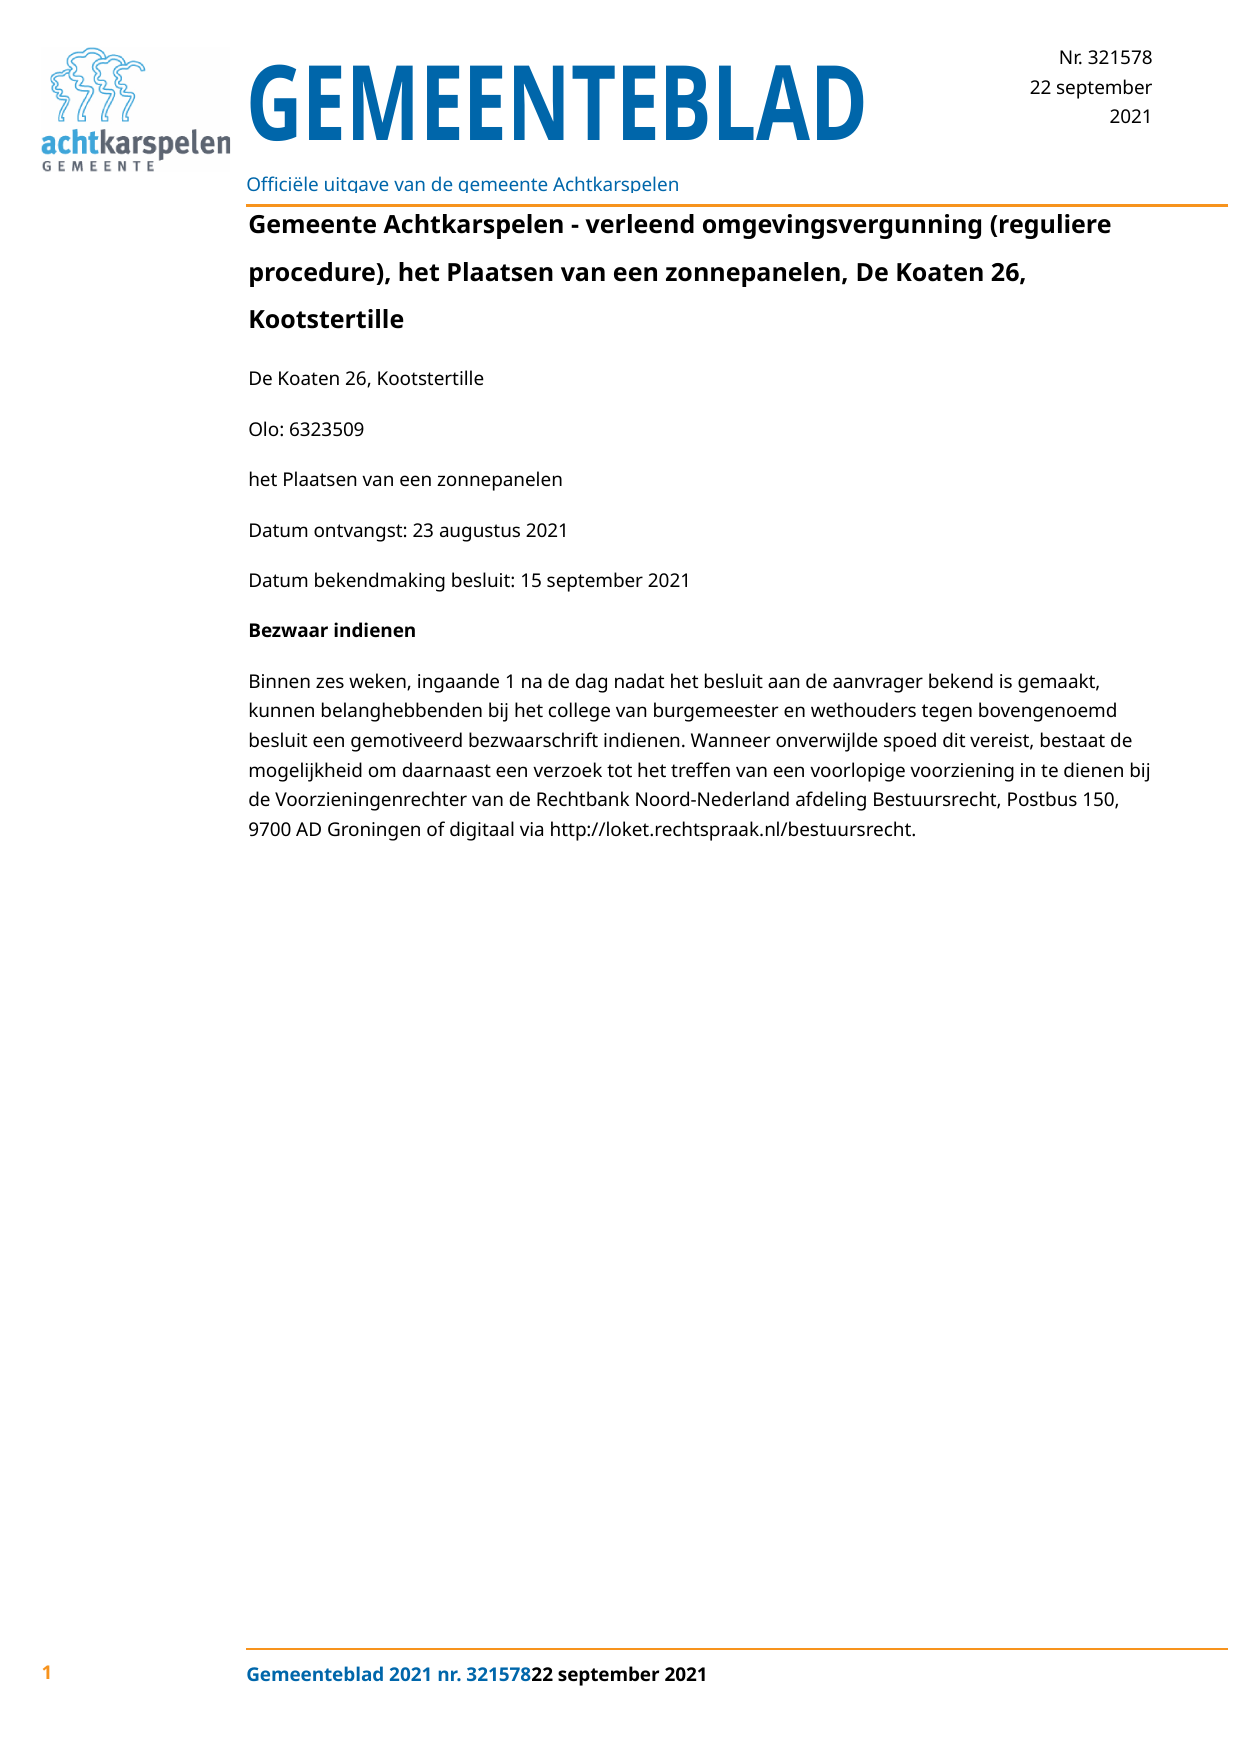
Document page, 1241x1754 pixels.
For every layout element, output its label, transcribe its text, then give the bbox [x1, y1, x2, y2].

text Olo: 6323509 [248, 416, 1152, 442]
text Datum ontvangst: 23 augustus 2021 [248, 517, 1152, 542]
text Binnen zes weken, ingaande 1 na de dag nadat het besluit aan de aanvrager bekend is gemaakt, kunnen belanghebbenden bij het college van burgemeester en wethouders tegen bovengenoemd besluit een gemotiveerd bezwaarschrift indienen. Wanneer onverwijlde spoed dit vereist, bestaat de mogelijkheid om daarnaast een verzoek tot het treffen van een voorlopige voorziening in te dienen bij de Voorzieningenrechter van de Rechtbank Noord-Nederland afdeling Bestuursrecht, Postbus 150, 9700 AD Groningen of digitaal via http://loket.rechtspraak.nl/bestuursrecht. [248, 668, 1152, 842]
text De Koaten 26, Kootstertille [248, 366, 1152, 391]
picture [41, 47, 231, 172]
text het Plaatsen van een zonnepanelen [248, 466, 1152, 492]
text Gemeente Achtkarspelen - verleend omgevingsvergunning (reguliere procedure), het Plaatsen van een zonnepanelen, De Koaten 26, Kootstertille [248, 207, 1152, 336]
text Bezwaar indienen [248, 618, 1152, 643]
text Datum bekendmaking besluit: 15 september 2021 [248, 567, 1152, 593]
